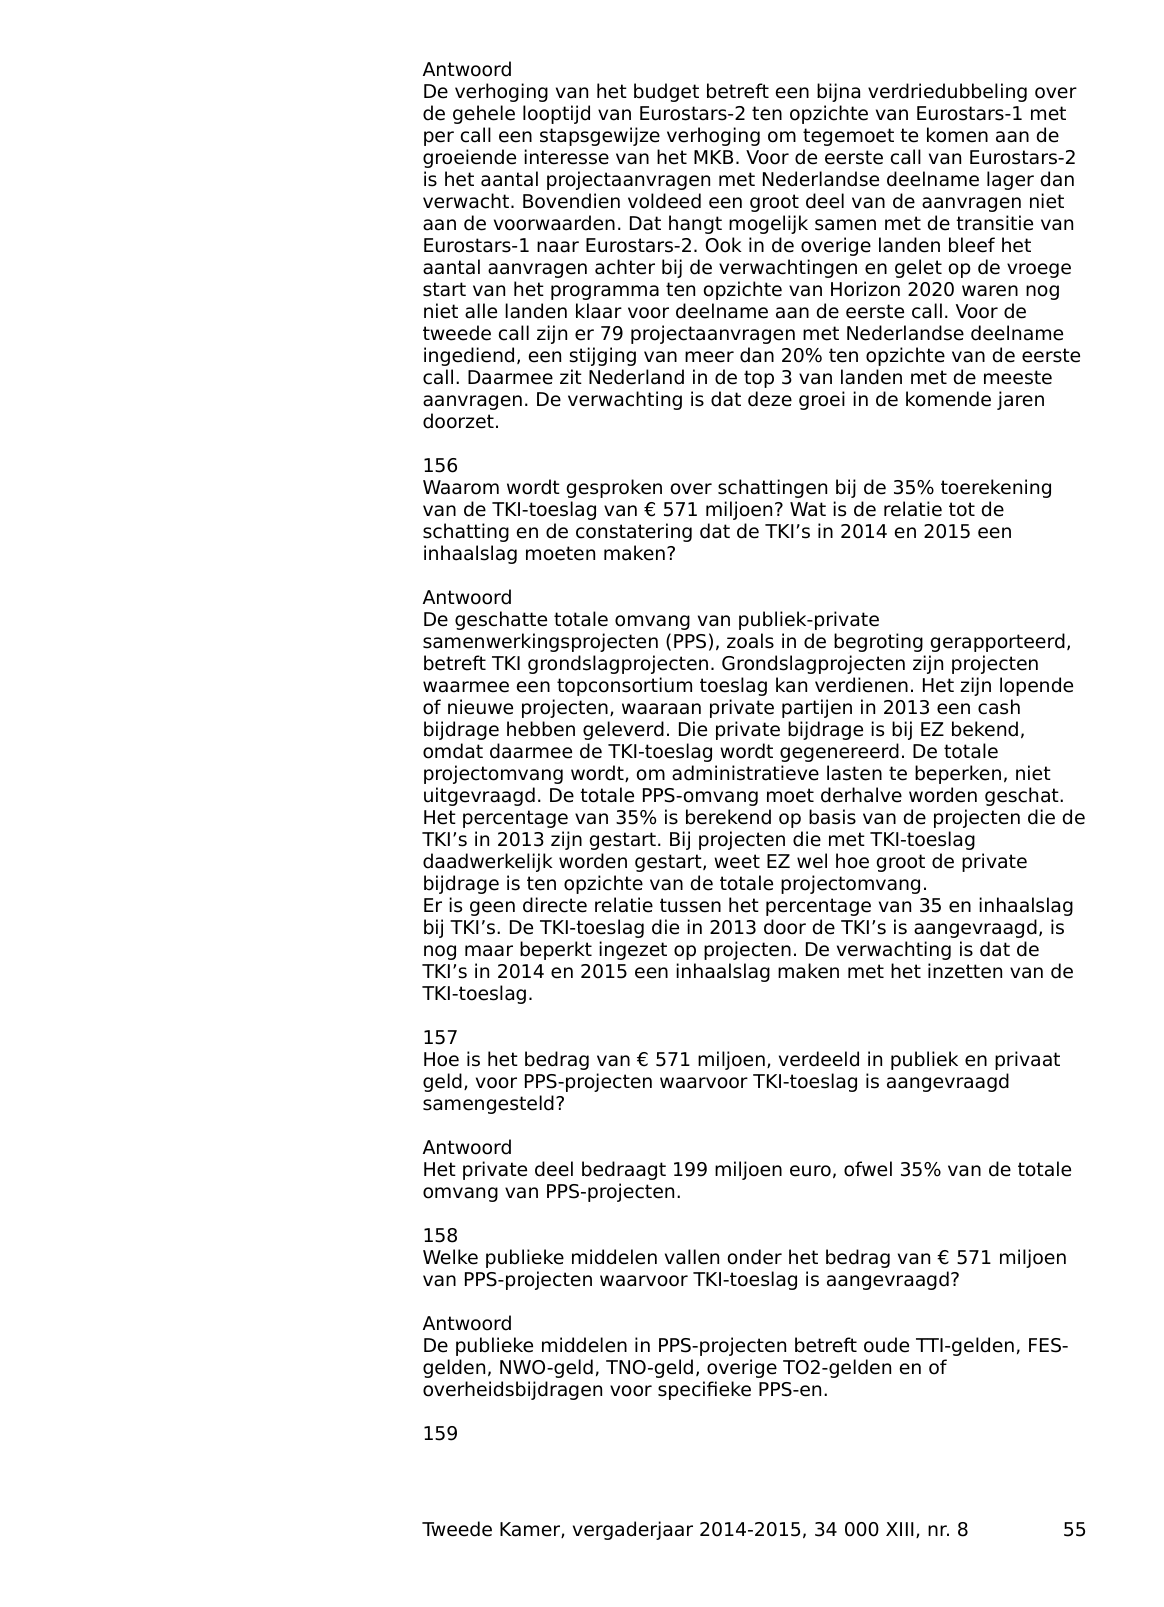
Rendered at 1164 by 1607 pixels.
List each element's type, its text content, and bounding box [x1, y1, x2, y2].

text 158 [422, 1225, 1087, 1247]
text 159 [422, 1423, 1087, 1445]
text 157 [422, 1027, 1087, 1049]
text Antwoord [422, 1313, 1087, 1335]
text Antwoord [422, 587, 1087, 609]
text 156 [422, 455, 1087, 477]
text Het private deel bedraagt 199 miljoen euro, ofwel 35% van de totale omvang van PPS-projecten. [422, 1159, 1087, 1203]
text Antwoord [422, 1137, 1087, 1159]
text Welke publieke middelen vallen onder het bedrag van € 571 miljoen van PPS-projecten waarvoor TKI-toeslag is aangevraagd? [422, 1247, 1087, 1291]
text De geschatte totale omvang van publiek-private samenwerkingsprojecten (PPS), zoals in de begroting gerapporteerd, betreft TKI grondslagprojecten. Grondslagprojecten zijn projecten waarmee een topconsortium toeslag kan verdienen. Het zijn lopende of nieuwe projecten, waaraan private partijen in 2013 een cash bijdrage hebben geleverd. Die private bijdrage is bij EZ bekend, omdat daarmee de TKI-toeslag wordt gegenereerd. De totale projectomvang wordt, om administratieve lasten te beperken, niet uitgevraagd. De totale PPS-omvang moet derhalve worden geschat. Het percentage van 35% is berekend op basis van de projecten die de TKI’s in 2013 zijn gestart. Bij projecten die met TKI-toeslag daadwerkelijk worden gestart, weet EZ wel hoe groot de private bijdrage is ten opzichte van de totale projectomvang. [422, 609, 1087, 895]
text Antwoord [422, 59, 1087, 81]
text Er is geen directe relatie tussen het percentage van 35 en inhaalslag bij TKI’s. De TKI-toeslag die in 2013 door de TKI’s is aangevraagd, is nog maar beperkt ingezet op projecten. De verwachting is dat de TKI’s in 2014 en 2015 een inhaalslag maken met het inzetten van de TKI-toeslag. [422, 895, 1087, 1004]
text De verhoging van het budget betreft een bijna verdriedubbeling over de gehele looptijd van Eurostars-2 ten opzichte van Eurostars-1 met per call een stapsgewijze verhoging om tegemoet te komen aan de groeiende interesse van het MKB. Voor de eerste call van Eurostars-2 is het aantal projectaanvragen met Nederlandse deelname lager dan verwacht. Bovendien voldeed een groot deel van de aanvragen niet aan de voorwaarden. Dat hangt mogelijk samen met de transitie van Eurostars-1 naar Eurostars-2. Ook in de overige landen bleef het aantal aanvragen achter bij de verwachtingen en gelet op de vroege start van het programma ten opzichte van Horizon 2020 waren nog niet alle landen klaar voor deelname aan de eerste call. Voor de tweede call zijn er 79 projectaanvragen met Nederlandse deelname ingediend, een stijging van meer dan 20% ten opzichte van de eerste call. Daarmee zit Nederland in de top 3 van landen met de meeste aanvragen. De verwachting is dat deze groei in de komende jaren doorzet. [422, 81, 1087, 433]
text Hoe is het bedrag van € 571 miljoen, verdeeld in publiek en privaat geld, voor PPS-projecten waarvoor TKI-toeslag is aangevraagd samengesteld? [422, 1049, 1087, 1115]
text Waarom wordt gesproken over schattingen bij de 35% toerekening van de TKI-toeslag van € 571 miljoen? Wat is de relatie tot de schatting en de constatering dat de TKI’s in 2014 en 2015 een inhaalslag moeten maken? [422, 477, 1087, 565]
text De publieke middelen in PPS-projecten betreft oude TTI-gelden, FES-gelden, NWO-geld, TNO-geld, overige TO2-gelden en of overheidsbijdragen voor specifieke PPS-en. [422, 1335, 1087, 1401]
